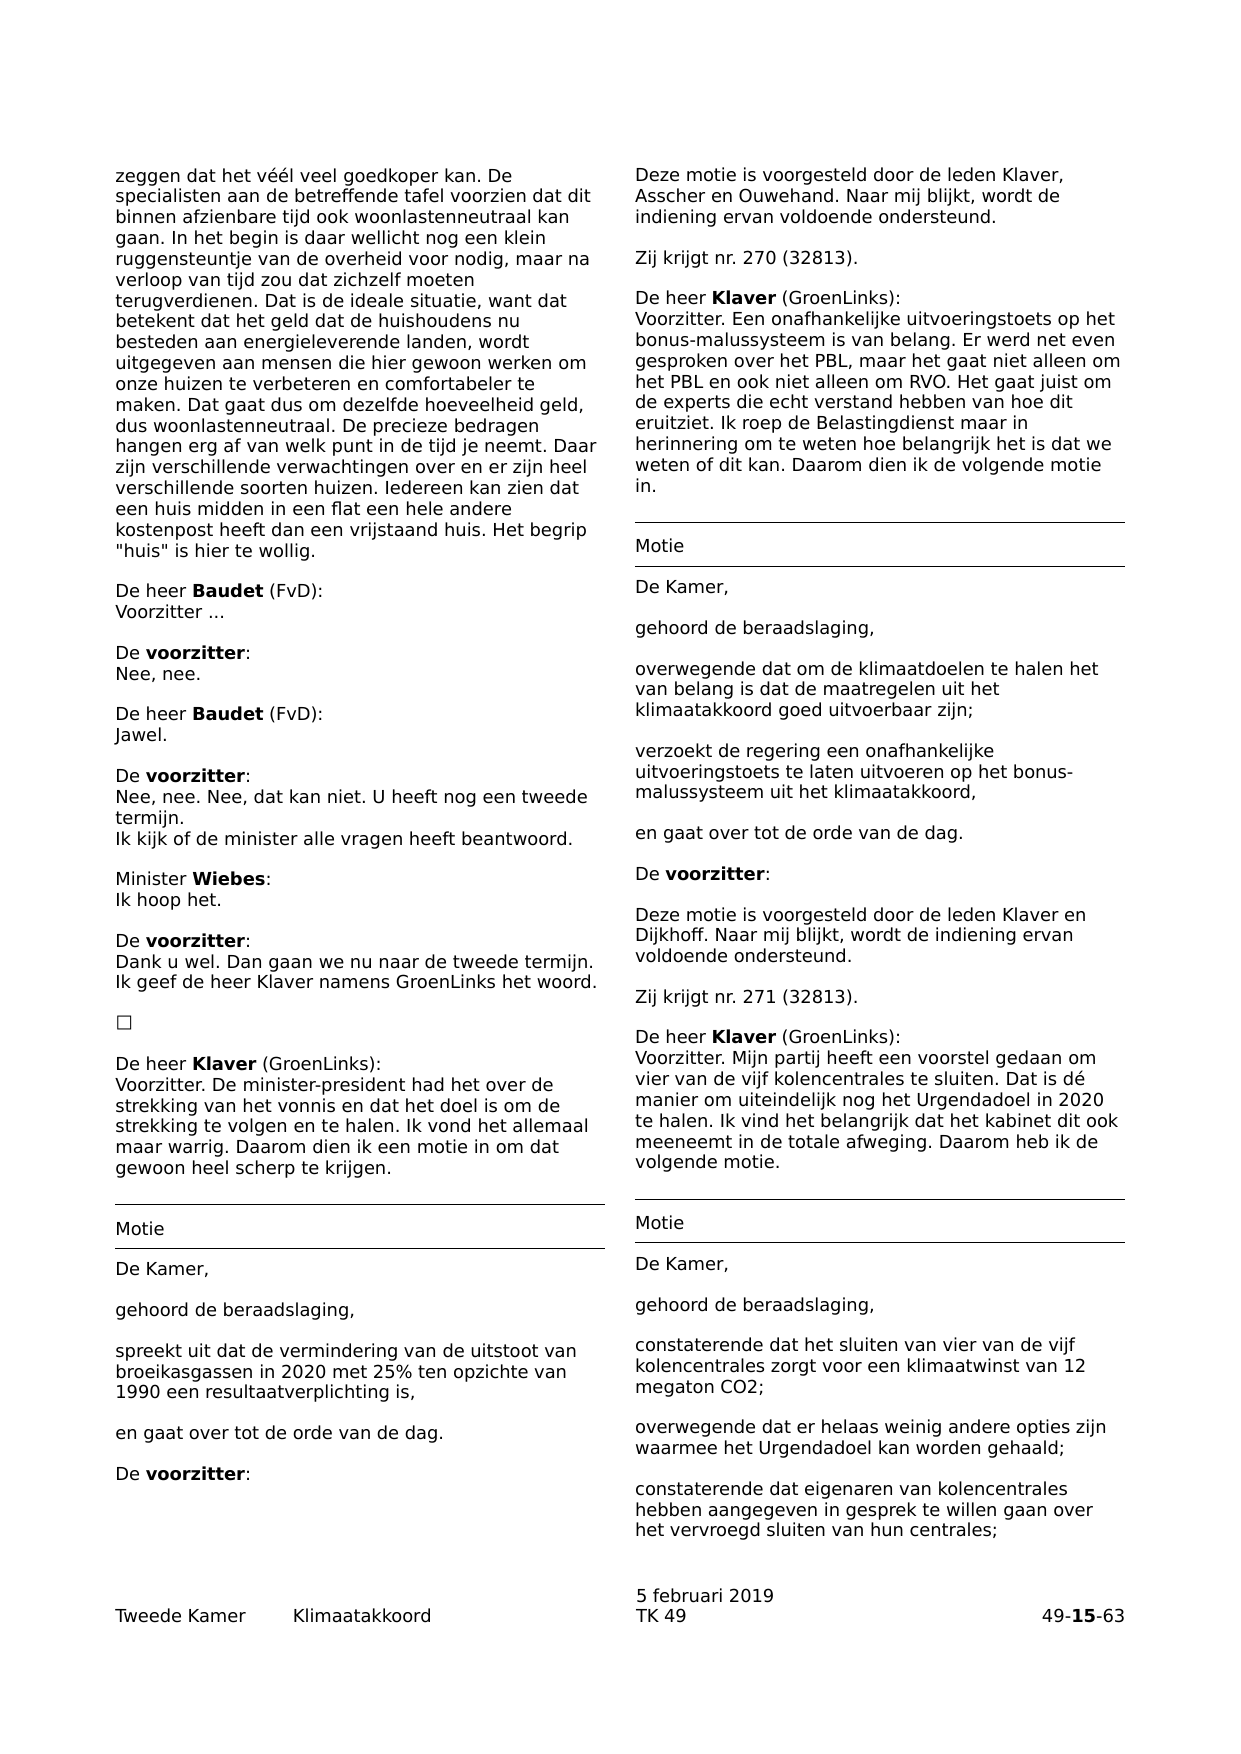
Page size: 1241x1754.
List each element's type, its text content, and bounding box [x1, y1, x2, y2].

text constaterende dat eigenaren van kolencentrales hebben aangegeven in gesprek te willen gaan over het vervroegd sluiten van hun centrales; [635, 1479, 1125, 1541]
text De voorzitter: [115, 931, 605, 951]
text De voorzitter: [115, 1464, 605, 1484]
text Minister Wiebes: [115, 869, 605, 890]
text De voorzitter: [635, 864, 1125, 884]
text De heer Baudet (FvD): [115, 581, 605, 602]
text Voorzitter. Een onafhankelijke uitvoeringstoets op het bonus-malussysteem is van belang. Er werd net even gesproken over het PBL, maar het gaat niet alleen om het PBL en ook niet alleen om RVO. Het gaat juist om de experts die echt verstand hebben van hoe dit eruitziet. Ik roep de Belastingdienst maar in herinnering om te weten hoe belangrijk het is dat we weten of dit kan. Daarom dien ik de volgende motie in. [635, 309, 1125, 496]
text Ik hoop het. [115, 890, 605, 911]
text De heer Klaver (GroenLinks): [635, 288, 1125, 309]
text De Kamer, [635, 577, 1125, 598]
text Dank u wel. Dan gaan we nu naar de tweede termijn. Ik geef de heer Klaver namens GroenLinks het woord. [115, 951, 605, 993]
text De heer Klaver (GroenLinks): [115, 1054, 605, 1074]
text gehoord de beraadslaging, [635, 1294, 1125, 1315]
text Voorzitter. De minister-president had het over de strekking van het vonnis en dat het doel is om de strekking te volgen en te halen. Ik vond het allemaal maar warrig. Daarom dien ik een motie in om dat gewoon heel scherp te krijgen. [115, 1074, 605, 1179]
text zeggen dat het véél veel goedkoper kan. De specialisten aan de betreffende tafel voorzien dat dit binnen afzienbare tijd ook woonlastenneutraal kan gaan. In het begin is daar wellicht nog een klein ruggensteuntje van de overheid voor nodig, maar na verloop van tijd zou dat zichzelf moeten terugverdienen. Dat is de ideale situatie, want dat betekent dat het geld dat de huishoudens nu besteden aan energieleverende landen, wordt uitgegeven aan mensen die hier gewoon werken om onze huizen te verbeteren en comfortabeler te maken. Dat gaat dus om dezelfde hoeveelheid geld, dus woonlastenneutraal. De precieze bedragen hangen erg af van welk punt in de tijd je neemt. Daar zijn verschillende verwachtingen over en er zijn heel verschillende soorten huizen. Iedereen kan zien dat een huis midden in een flat een hele andere kostenpost heeft dan een vrijstaand huis. Het begrip "huis" is hier te wollig. [115, 165, 605, 561]
text Voorzitter ... [115, 602, 605, 623]
text Zij krijgt nr. 271 (32813). [635, 987, 1125, 1007]
text Jawel. [115, 725, 605, 746]
text overwegende dat om de klimaatdoelen te halen het van belang is dat de maatregelen uit het klimaatakkoord goed uitvoerbaar zijn; [635, 658, 1125, 721]
text constaterende dat het sluiten van vier van de vijf kolencentrales zorgt voor een klimaatwinst van 12 megaton CO2; [635, 1335, 1125, 1397]
text Motie [635, 536, 1125, 557]
text Zij krijgt nr. 270 (32813). [635, 247, 1125, 268]
text ⬜ [115, 1013, 605, 1034]
text De voorzitter: [115, 766, 605, 787]
text Ik kijk of de minister alle vragen heeft beantwoord. [115, 828, 605, 849]
text Deze motie is voorgesteld door de leden Klaver, Asscher en Ouwehand. Naar mij blijkt, wordt de indiening ervan voldoende ondersteund. [635, 165, 1125, 227]
text Motie [635, 1213, 1125, 1234]
text en gaat over tot de orde van de dag. [115, 1423, 605, 1444]
text overwegende dat er helaas weinig andere opties zijn waarmee het Urgendadoel kan worden gehaald; [635, 1417, 1125, 1459]
text verzoekt de regering een onafhankelijke uitvoeringstoets te laten uitvoeren op het bonus-malussysteem uit het klimaatakkoord, [635, 741, 1125, 803]
text Motie [115, 1218, 605, 1239]
text De heer Baudet (FvD): [115, 704, 605, 725]
text De heer Klaver (GroenLinks): [635, 1027, 1125, 1048]
text De Kamer, [635, 1254, 1125, 1274]
text gehoord de beraadslaging, [115, 1300, 605, 1321]
text De voorzitter: [115, 643, 605, 663]
text gehoord de beraadslaging, [635, 618, 1125, 638]
text Voorzitter. Mijn partij heeft een voorstel gedaan om vier van de vijf kolencentrales te sluiten. Dat is dé manier om uiteindelijk nog het Urgendadoel in 2020 te halen. Ik vind het belangrijk dat het kabinet dit ook meeneemt in de totale afweging. Daarom heb ik de volgende motie. [635, 1048, 1125, 1173]
text spreekt uit dat de vermindering van de uitstoot van broeikasgassen in 2020 met 25% ten opzichte van 1990 een resultaatverplichting is, [115, 1341, 605, 1403]
text De Kamer, [115, 1259, 605, 1280]
text Deze motie is voorgesteld door de leden Klaver en Dijkhoff. Naar mij blijkt, wordt de indiening ervan voldoende ondersteund. [635, 904, 1125, 967]
text Nee, nee. [115, 663, 605, 684]
text en gaat over tot de orde van de dag. [635, 823, 1125, 844]
text Nee, nee. Nee, dat kan niet. U heeft nog een tweede termijn. [115, 787, 605, 828]
